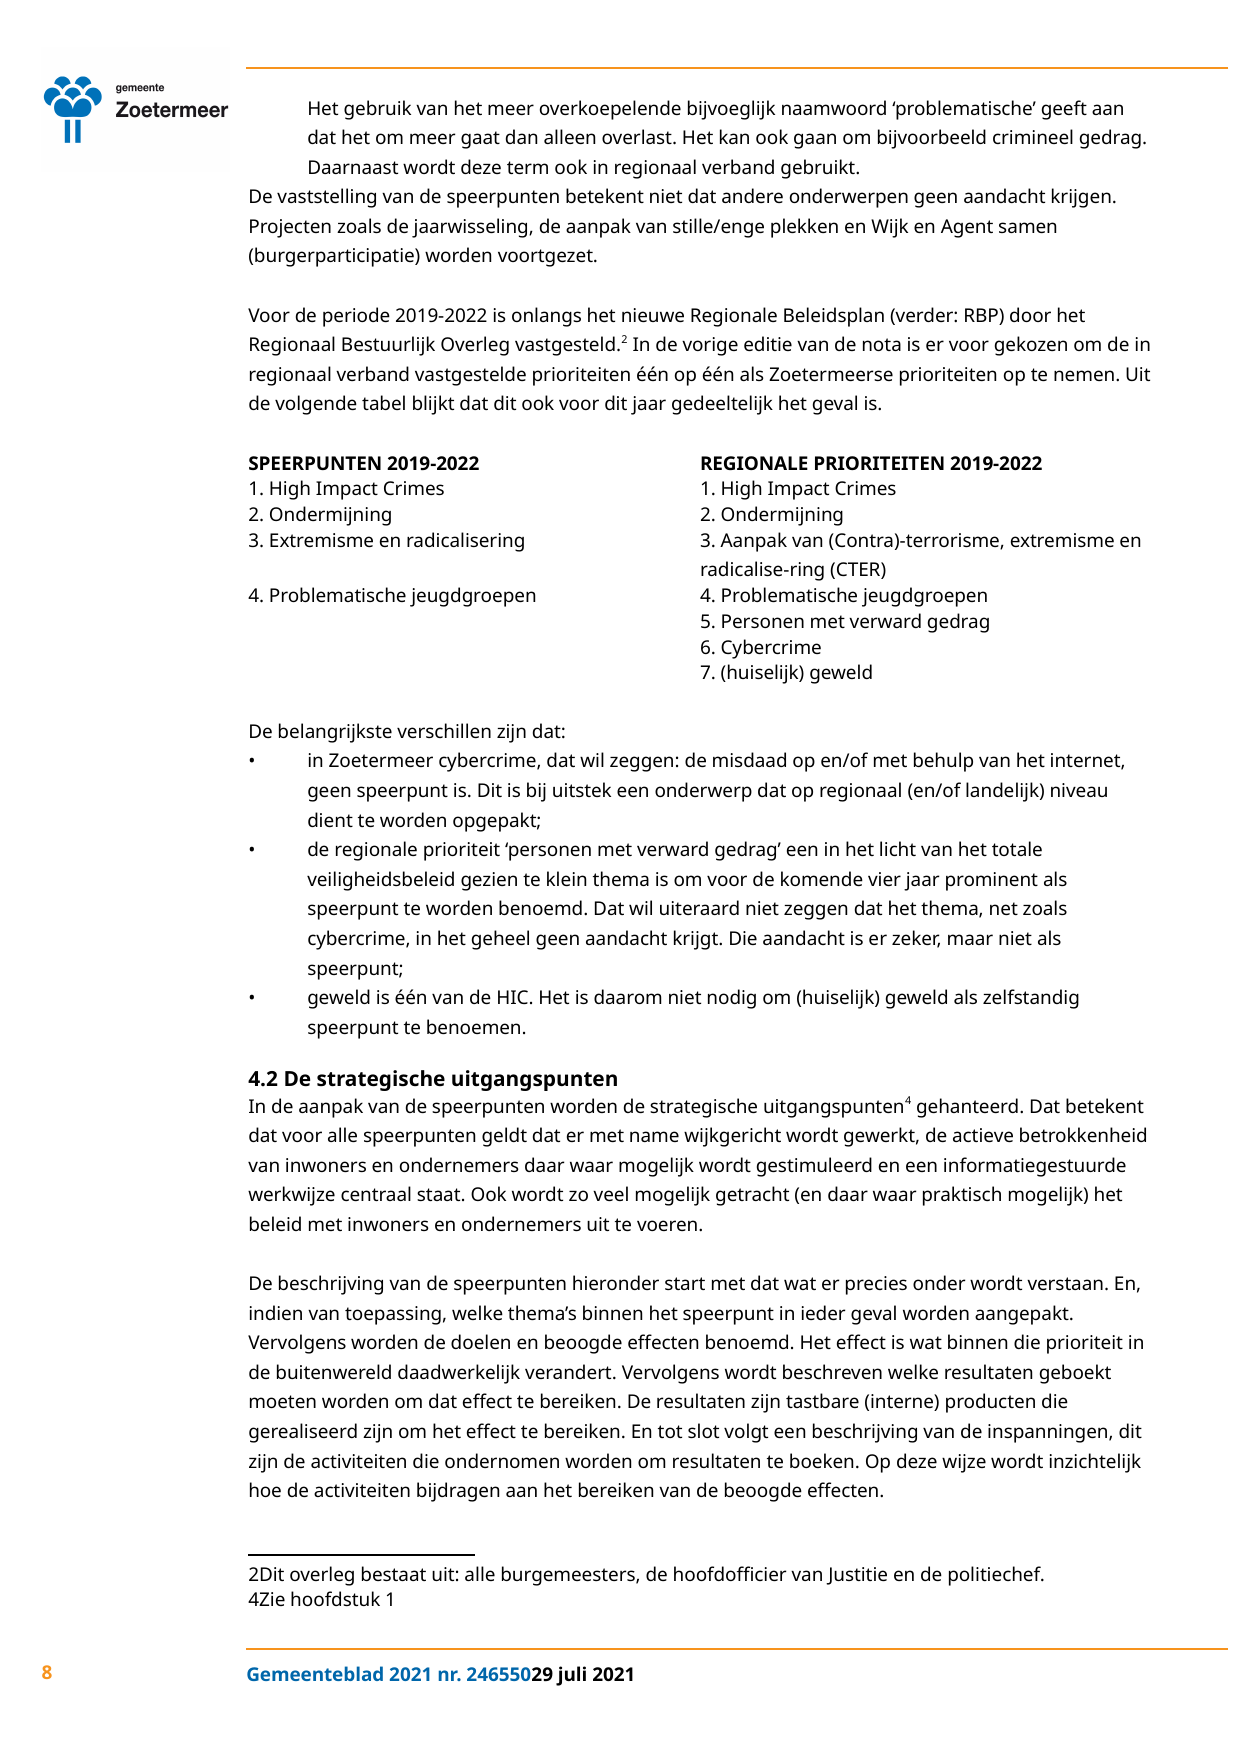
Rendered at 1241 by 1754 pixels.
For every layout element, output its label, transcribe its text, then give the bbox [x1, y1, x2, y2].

list de regionale prioriteit ‘personen met verward gedrag’ een in het licht van het totale veiligheidsbeleid gezien te klein thema is om voor de komende vier jaar prominent als speerpunt te worden benoemd. Dat wil uiteraard niet zeggen dat het thema, net zoals cybercrime, in het geheel geen aandacht krijgt. Die aandacht is er zeker, maar niet als speerpunt; [248, 836, 1152, 981]
text 4.2 De strategische uitgangspunten [248, 1064, 1152, 1093]
table_cell [248, 634, 700, 659]
table_cell [248, 608, 700, 634]
table_cell 4. Problematische jeugdgroepen [248, 583, 700, 608]
table_cell 3. Extremisme en radicalisering [248, 527, 700, 582]
text De vaststelling van de speerpunten betekent niet dat andere onderwerpen geen aandacht krijgen. Projecten zoals de jaarwisseling, de aanpak van stille/enge plekken en Wijk en Agent samen (burgerparticipatie) worden voortgezet. [248, 183, 1152, 268]
list in Zoetermeer cybercrime, dat wil zeggen: de misdaad op en/of met behulp van het internet, geen speerpunt is. Dit is bij uitstek een onderwerp dat op regionaal (en/of landelijk) niveau dient te worden opgepakt; [248, 748, 1152, 833]
text Zie hoofdstuk 1 [248, 1586, 1152, 1612]
table_header SPEERPUNTEN 2019-2022 [248, 450, 700, 476]
table_cell 2. Ondermijning [248, 501, 700, 527]
list Het gebruik van het meer overkoepelende bijvoeglijk naamwoord ‘problematische’ geeft aan dat het om meer gaat dan alleen overlast. Het kan ook gaan om bijvoorbeeld crimineel gedrag. Daarnaast wordt deze term ook in regionaal verband gebruikt. [248, 95, 1152, 180]
table_cell 5. Personen met verward gedrag [700, 608, 1152, 634]
picture [41, 47, 231, 172]
table_header REGIONALE PRIORITEITEN 2019-2022 [700, 450, 1152, 476]
table_cell 2. Ondermijning [700, 501, 1152, 527]
text De beschrijving van de speerpunten hieronder start met dat wat er precies onder wordt verstaan. En, indien van toepassing, welke thema’s binnen het speerpunt in ieder geval worden aangepakt. Vervolgens worden de doelen en beoogde effecten benoemd. Het effect is wat binnen die prioriteit in de buitenwereld daadwerkelijk verandert. Vervolgens wordt beschreven welke resultaten geboekt moeten worden om dat effect te bereiken. De resultaten zijn tastbare (interne) producten die gerealiseerd zijn om het effect te bereiken. En tot slot volgt een beschrijving van de inspanningen, dit zijn de activiteiten die ondernomen worden om resultaten te boeken. Op deze wijze wordt inzichtelijk hoe de activiteiten bijdragen aan het bereiken van de beoogde effecten. [248, 1270, 1152, 1503]
text De belangrijkste verschillen zijn dat: [248, 718, 1152, 744]
table_cell 4. Problematische jeugdgroepen [700, 583, 1152, 608]
table_cell [248, 660, 700, 685]
table_cell 6. Cybercrime [700, 634, 1152, 659]
text Dit overleg bestaat uit: alle burgemeesters, de hoofdofficier van Justitie en de politiechef. [248, 1561, 1152, 1586]
table_cell 3. Aanpak van (Contra)-terrorisme, extremisme en radicalise-ring (CTER) [700, 527, 1152, 582]
text Voor de periode 2019-2022 is onlangs het nieuwe Regionale Beleidsplan (verder: RBP) door het Regionaal Bestuurlijk Overleg vastgesteld. In de vorige editie van de nota is er voor gekozen om de in regionaal verband vastgestelde prioriteiten één op één als Zoetermeerse prioriteiten op te nemen. Uit de volgende tabel blijkt dat dit ook voor dit jaar gedeeltelijk het geval is. [248, 302, 1152, 416]
text In de aanpak van de speerpunten worden de strategische uitgangspunten gehanteerd. Dat betekent dat voor alle speerpunten geldt dat er met name wijkgericht wordt gewerkt, de actieve betrokkenheid van inwoners en ondernemers daar waar mogelijk wordt gestimuleerd en een informatiegestuurde werkwijze centraal staat. Ook wordt zo veel mogelijk getracht (en daar waar praktisch mogelijk) het beleid met inwoners en ondernemers uit te voeren. [248, 1093, 1152, 1237]
table_cell 1. High Impact Crimes [248, 476, 700, 501]
table_cell 1. High Impact Crimes [700, 476, 1152, 501]
list geweld is één van de HIC. Het is daarom niet nodig om (huiselijk) geweld als zelfstandig speerpunt te benoemen. [248, 984, 1152, 1040]
table_cell 7. (huiselijk) geweld [700, 660, 1152, 685]
